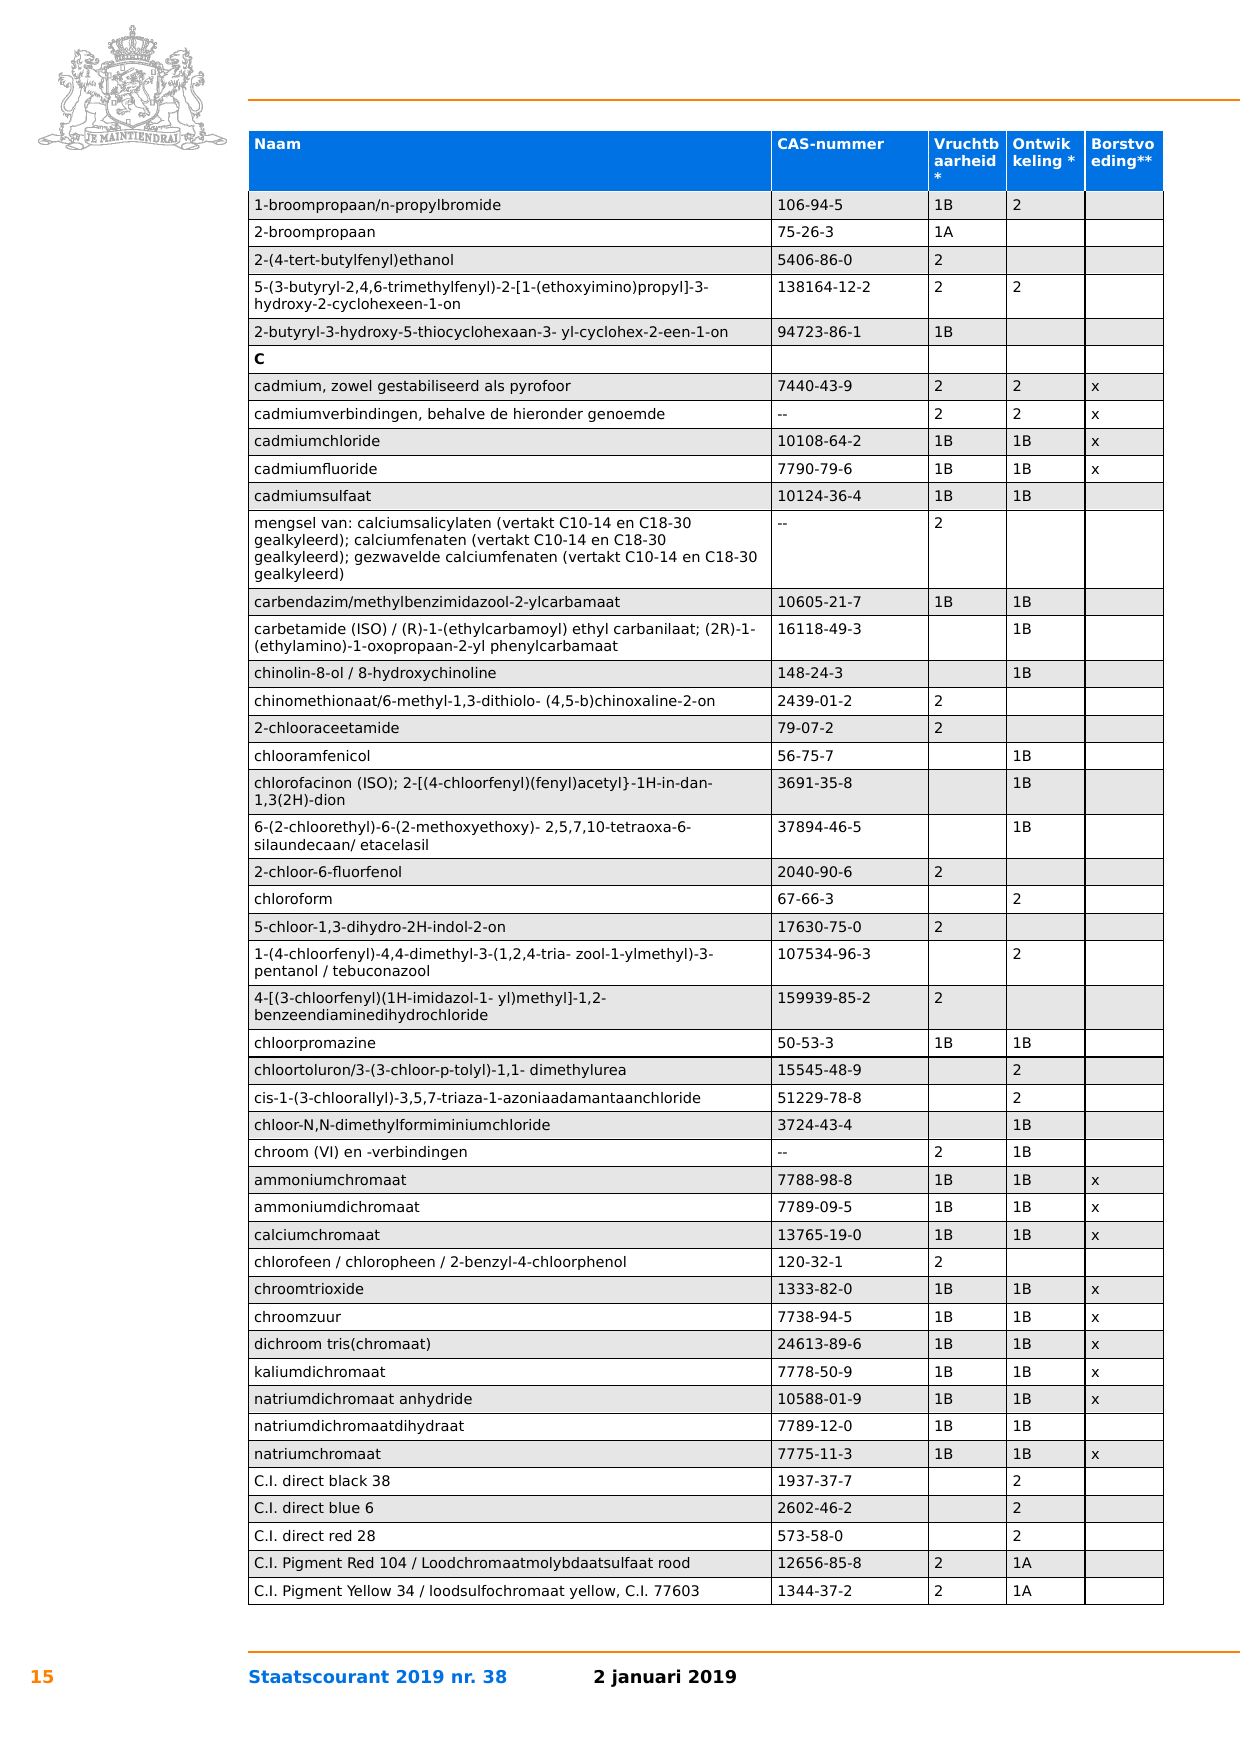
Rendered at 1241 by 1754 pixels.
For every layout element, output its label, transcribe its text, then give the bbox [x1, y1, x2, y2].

table_cell 1B [1007, 770, 1084, 814]
table_cell 15545-48-9 [772, 1058, 928, 1084]
table_cell chloortoluron/3-(3-chloor-p-tolyl)-1,1- dimethylurea [249, 1058, 771, 1084]
table_cell x [1086, 1331, 1163, 1358]
table_cell 50-53-3 [772, 1030, 928, 1056]
table_cell [1007, 511, 1084, 588]
table_cell x [1086, 1167, 1163, 1193]
table_cell x [1086, 1222, 1163, 1248]
table_cell [929, 1058, 1006, 1084]
table_cell 1B [929, 1277, 1006, 1303]
table_cell 1B [1007, 1386, 1084, 1412]
table_cell 1B [1007, 1359, 1084, 1385]
table_cell 2 [1007, 1058, 1084, 1084]
table_cell 2 [929, 716, 1006, 742]
table_cell 1B [929, 429, 1006, 455]
table_cell 1B [1007, 815, 1084, 858]
table_cell [1086, 589, 1163, 615]
table_cell x [1086, 1304, 1163, 1330]
table_cell 1B [929, 1194, 1006, 1221]
table_cell 1-broompropaan/n-propylbromide [249, 192, 771, 219]
table_cell 573-58-0 [772, 1523, 928, 1549]
table_cell 1937-37-7 [772, 1468, 928, 1495]
table_cell 1B [929, 1331, 1006, 1358]
table_cell cadmiumverbindingen, behalve de hieronder genoemde [249, 401, 771, 427]
table_cell [929, 661, 1006, 687]
table_cell [1086, 1140, 1163, 1166]
table_cell 1A [1007, 1551, 1084, 1577]
table_cell 1B [929, 1030, 1006, 1056]
table_cell x [1086, 1386, 1163, 1412]
table_cell [1086, 941, 1163, 984]
table_cell 107534-96-3 [772, 941, 928, 984]
table_header Ontwikkeling * [1007, 131, 1084, 191]
table_cell [1007, 247, 1084, 273]
table_cell 2602-46-2 [772, 1496, 928, 1522]
table_cell 2-(4-tert-butylfenyl)ethanol [249, 247, 771, 273]
table_cell [1086, 1058, 1163, 1084]
table_cell 1344-37-2 [772, 1578, 928, 1604]
table_cell 10124-36-4 [772, 483, 928, 509]
table_cell [1086, 1112, 1163, 1138]
table_cell 12656-85-8 [772, 1551, 928, 1577]
table_cell 2 [929, 275, 1006, 318]
table_cell 2 [929, 374, 1006, 400]
table_cell -- [772, 1140, 928, 1166]
table_cell 1B [929, 319, 1006, 345]
table_cell 2 [929, 401, 1006, 427]
table_cell 1B [929, 589, 1006, 615]
table_cell [929, 616, 1006, 660]
table_cell 2 [929, 859, 1006, 885]
table_cell 24613-89-6 [772, 1331, 928, 1358]
table_cell C.I. Pigment Yellow 34 / loodsulfochromaat yellow, C.I. 77603 [249, 1578, 771, 1604]
table_cell ammoniumchromaat [249, 1167, 771, 1193]
table_cell mengsel van: calciumsalicylaten (vertakt C10-14 en C18-30 gealkyleerd); calciumfenaten (vertakt C10-14 en C18-30 gealkyleerd); gezwavelde calciumfenaten (vertakt C10-14 en C18-30 gealkyleerd) [249, 511, 771, 588]
table_cell chloorpromazine [249, 1030, 771, 1056]
table_cell chinomethionaat/6-methyl-1,3-dithiolo- (4,5-b)chinoxaline-2-on [249, 688, 771, 714]
table_cell [929, 743, 1006, 769]
table_cell natriumchromaat [249, 1441, 771, 1467]
table_cell [1086, 1030, 1163, 1056]
table_cell cadmiumchloride [249, 429, 771, 455]
table_cell 1B [1007, 1304, 1084, 1330]
picture [38, 25, 227, 150]
table_cell [1086, 661, 1163, 687]
table_cell carbetamide (ISO) / (R)-1-(ethylcarbamoyl) ethyl carbanilaat; (2R)-1- (ethylamino)-1-oxopropaan-2-yl phenylcarbamaat [249, 616, 771, 660]
table_cell 5406-86-0 [772, 247, 928, 273]
table_cell 17630-75-0 [772, 914, 928, 940]
table_cell [772, 346, 928, 373]
table_cell 2 [929, 1249, 1006, 1276]
table_cell 2 [1007, 192, 1084, 219]
table_cell 1333-82-0 [772, 1277, 928, 1303]
table_cell 2-chlooraceetamide [249, 716, 771, 742]
table_cell [1086, 770, 1163, 814]
table_cell [1086, 688, 1163, 714]
table_cell 7440-43-9 [772, 374, 928, 400]
table_cell [929, 1468, 1006, 1495]
table_header Borstvoeding** [1086, 131, 1163, 191]
table_cell [929, 886, 1006, 913]
table_cell [1007, 1249, 1084, 1276]
table_cell x [1086, 456, 1163, 482]
table_cell chroomtrioxide [249, 1277, 771, 1303]
table_cell natriumdichromaatdihydraat [249, 1414, 771, 1440]
table_cell 2-broompropaan [249, 220, 771, 246]
table_cell 1B [1007, 1414, 1084, 1440]
table_cell [1086, 1249, 1163, 1276]
table_cell [1086, 1085, 1163, 1111]
table_cell 2 [929, 1140, 1006, 1166]
table_cell [1086, 1468, 1163, 1495]
table_cell 6-(2-chloorethyl)-6-(2-methoxyethoxy)- 2,5,7,10-tetraoxa-6-silaundecaan/ etacelasil [249, 815, 771, 858]
table_cell [929, 815, 1006, 858]
table_cell 1-(4-chloorfenyl)-4,4-dimethyl-3-(1,2,4-tria- zool-1-ylmethyl)-3-pentanol / tebuconazool [249, 941, 771, 984]
table_cell x [1086, 374, 1163, 400]
table_cell [1086, 914, 1163, 940]
table_cell [1007, 346, 1084, 373]
table_cell -- [772, 511, 928, 588]
table_cell [1086, 986, 1163, 1029]
table_cell 13765-19-0 [772, 1222, 928, 1248]
table_cell [1086, 743, 1163, 769]
table_cell C [249, 346, 771, 373]
table_cell cadmiumsulfaat [249, 483, 771, 509]
table_cell cadmiumfluoride [249, 456, 771, 482]
table_cell 1B [1007, 1167, 1084, 1193]
table_cell [1086, 1414, 1163, 1440]
table_cell 7790-79-6 [772, 456, 928, 482]
table_cell [1086, 1578, 1163, 1604]
table_cell [929, 770, 1006, 814]
table_cell chloor-N,N-dimethylformiminiumchloride [249, 1112, 771, 1138]
table_cell 106-94-5 [772, 192, 928, 219]
table_cell [929, 1085, 1006, 1111]
table_cell 7788-98-8 [772, 1167, 928, 1193]
table_cell [1086, 220, 1163, 246]
table_cell 1B [1007, 483, 1084, 509]
table_cell [929, 1112, 1006, 1138]
table_cell 37894-46-5 [772, 815, 928, 858]
table_header Naam [249, 131, 771, 191]
table_cell [1086, 319, 1163, 345]
table_cell 2 [929, 688, 1006, 714]
table_cell 3691-35-8 [772, 770, 928, 814]
table_cell [929, 941, 1006, 984]
table_cell 2 [1007, 1523, 1084, 1549]
table_cell x [1086, 1441, 1163, 1467]
table_cell 2 [1007, 1085, 1084, 1111]
table_cell 120-32-1 [772, 1249, 928, 1276]
table_cell C.I. direct red 28 [249, 1523, 771, 1549]
table_cell 1B [929, 1304, 1006, 1330]
table_cell 3724-43-4 [772, 1112, 928, 1138]
table_cell 79-07-2 [772, 716, 928, 742]
table_cell [1086, 1523, 1163, 1549]
table_cell 2 [1007, 275, 1084, 318]
table_cell 2 [1007, 401, 1084, 427]
table_cell 1B [929, 483, 1006, 509]
table_cell x [1086, 1359, 1163, 1385]
table_cell [1007, 716, 1084, 742]
table_header Vruchtbaarheid * [929, 131, 1006, 191]
table_cell 2-chloor-6-fluorfenol [249, 859, 771, 885]
table_cell [1086, 483, 1163, 509]
table_cell 16118-49-3 [772, 616, 928, 660]
table_cell 2 [1007, 941, 1084, 984]
table_cell cadmium, zowel gestabiliseerd als pyrofoor [249, 374, 771, 400]
table_cell -- [772, 401, 928, 427]
table_cell chroomzuur [249, 1304, 771, 1330]
table_cell [1086, 716, 1163, 742]
table_cell [1007, 688, 1084, 714]
table_cell 51229-78-8 [772, 1085, 928, 1111]
table_cell chloroform [249, 886, 771, 913]
table_cell C.I. direct black 38 [249, 1468, 771, 1495]
table_cell [1086, 346, 1163, 373]
table_cell 1B [1007, 616, 1084, 660]
table_cell 1B [1007, 1194, 1084, 1221]
table_cell 4-[(3-chloorfenyl)(1H-imidazol-1- yl)methyl]-1,2-benzeendiaminedihydrochloride [249, 986, 771, 1029]
table_cell 1B [1007, 589, 1084, 615]
table_cell [1086, 192, 1163, 219]
table_cell 94723-86-1 [772, 319, 928, 345]
table_cell 1A [929, 220, 1006, 246]
table_cell 1B [1007, 1441, 1084, 1467]
table_cell [1086, 1496, 1163, 1522]
table_cell chinolin-8-ol / 8-hydroxychinoline [249, 661, 771, 687]
table_cell [1007, 859, 1084, 885]
table_cell 1B [1007, 1030, 1084, 1056]
table_cell 2040-90-6 [772, 859, 928, 885]
table_cell 1B [929, 456, 1006, 482]
table_cell [1086, 616, 1163, 660]
table_cell calciumchromaat [249, 1222, 771, 1248]
table_cell 56-75-7 [772, 743, 928, 769]
table_cell 1B [1007, 1222, 1084, 1248]
table_cell chroom (VI) en -verbindingen [249, 1140, 771, 1166]
table_cell 1B [1007, 456, 1084, 482]
table_cell 1B [929, 1441, 1006, 1467]
table_cell [929, 1523, 1006, 1549]
table_cell [1007, 986, 1084, 1029]
table_cell x [1086, 1277, 1163, 1303]
table_cell 1B [1007, 661, 1084, 687]
table_cell 1B [1007, 1331, 1084, 1358]
table_cell [1086, 886, 1163, 913]
table_cell [1086, 247, 1163, 273]
table_cell 7778-50-9 [772, 1359, 928, 1385]
table_cell C.I. direct blue 6 [249, 1496, 771, 1522]
table_cell [1086, 1551, 1163, 1577]
table_cell 159939-85-2 [772, 986, 928, 1029]
table_cell 138164-12-2 [772, 275, 928, 318]
table_cell 2 [1007, 1496, 1084, 1522]
table_cell 5-chloor-1,3-dihydro-2H-indol-2-on [249, 914, 771, 940]
table_cell 2 [929, 1551, 1006, 1577]
table_cell [1007, 914, 1084, 940]
table_cell chlorofeen / chloropheen / 2-benzyl-4-chloorphenol [249, 1249, 771, 1276]
table_cell 1B [929, 1359, 1006, 1385]
table_cell natriumdichromaat anhydride [249, 1386, 771, 1412]
table_cell 1B [1007, 1277, 1084, 1303]
table_cell 2 [929, 247, 1006, 273]
table_cell 2439-01-2 [772, 688, 928, 714]
table_cell 1B [929, 1386, 1006, 1412]
table_cell ammoniumdichromaat [249, 1194, 771, 1221]
table_cell 7789-09-5 [772, 1194, 928, 1221]
table_cell [1086, 859, 1163, 885]
table_cell [1086, 815, 1163, 858]
table_cell carbendazim/methylbenzimidazool-2-ylcarbamaat [249, 589, 771, 615]
table_cell 2 [1007, 374, 1084, 400]
table_cell [929, 346, 1006, 373]
table_cell 2 [1007, 1468, 1084, 1495]
table_cell 1B [1007, 1140, 1084, 1166]
table_cell [1086, 275, 1163, 318]
table_cell 7789-12-0 [772, 1414, 928, 1440]
table_cell 1B [1007, 429, 1084, 455]
table_cell 5-(3-butyryl-2,4,6-trimethylfenyl)-2-[1-(ethoxyimino)propyl]-3-hydroxy-2-cyclohexeen-1-on [249, 275, 771, 318]
table_cell 10108-64-2 [772, 429, 928, 455]
table_cell 1B [929, 192, 1006, 219]
table_cell 2 [929, 1578, 1006, 1604]
table_cell [1007, 220, 1084, 246]
table_cell dichroom tris(chromaat) [249, 1331, 771, 1358]
table_header CAS-nummer [772, 131, 928, 191]
table_cell [1007, 319, 1084, 345]
table_cell 1B [1007, 743, 1084, 769]
table_cell 1B [1007, 1112, 1084, 1138]
table_cell [929, 1496, 1006, 1522]
table_cell 148-24-3 [772, 661, 928, 687]
table_cell chlorofacinon (ISO); 2-[(4-chloorfenyl)(fenyl)acetyl}-1H-in-dan-1,3(2H)-dion [249, 770, 771, 814]
table_cell cis-1-(3-chloorallyl)-3,5,7-triaza-1-azoniaadamantaanchloride [249, 1085, 771, 1111]
table_cell 10588-01-9 [772, 1386, 928, 1412]
table_cell 7738-94-5 [772, 1304, 928, 1330]
table_cell C.I. Pigment Red 104 / Loodchromaatmolybdaatsulfaat rood [249, 1551, 771, 1577]
table_cell x [1086, 401, 1163, 427]
table_cell [1086, 511, 1163, 588]
table_cell chlooramfenicol [249, 743, 771, 769]
table_cell x [1086, 1194, 1163, 1221]
table_cell 75-26-3 [772, 220, 928, 246]
table_cell 7775-11-3 [772, 1441, 928, 1467]
table_cell 2 [929, 511, 1006, 588]
table_cell 2 [1007, 886, 1084, 913]
table_cell x [1086, 429, 1163, 455]
table_cell 2-butyryl-3-hydroxy-5-thiocyclohexaan-3- yl-cyclohex-2-een-1-on [249, 319, 771, 345]
table_cell 1B [929, 1414, 1006, 1440]
table_cell kaliumdichromaat [249, 1359, 771, 1385]
table_cell 1A [1007, 1578, 1084, 1604]
table_cell 67-66-3 [772, 886, 928, 913]
table_cell 10605-21-7 [772, 589, 928, 615]
table_cell 2 [929, 914, 1006, 940]
table_cell 2 [929, 986, 1006, 1029]
table_cell 1B [929, 1167, 1006, 1193]
table_cell 1B [929, 1222, 1006, 1248]
